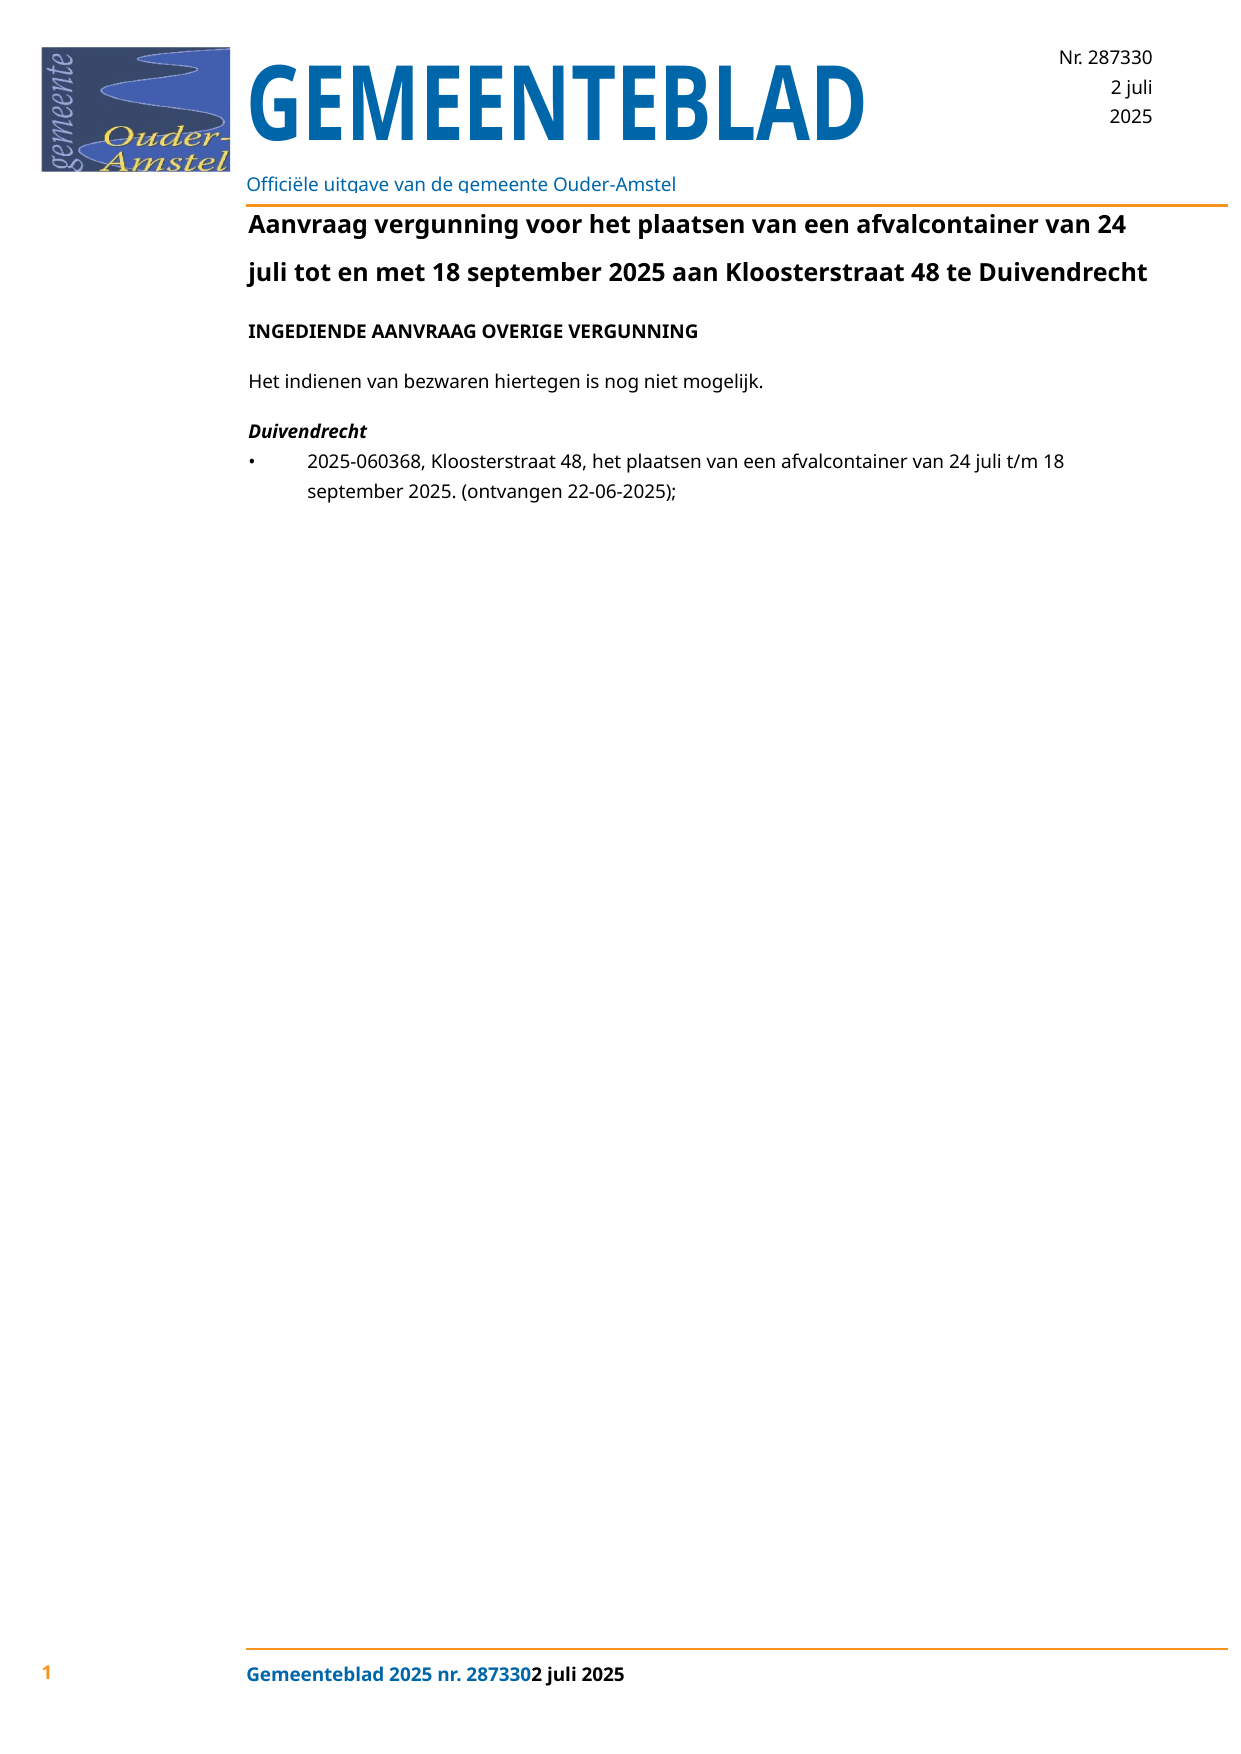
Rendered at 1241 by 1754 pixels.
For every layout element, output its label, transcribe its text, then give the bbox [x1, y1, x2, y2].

list 2025-060368, Kloosterstraat 48, het plaatsen van een afvalcontainer van 24 juli t/m 18 september 2025. (ontvangen 22-06-2025); [248, 448, 1152, 504]
text Aanvraag vergunning voor het plaatsen van een afvalcontainer van 24 juli tot en met 18 september 2025 aan Kloosterstraat 48 te Duivendrecht [248, 207, 1152, 288]
text Duivendrecht [248, 419, 1152, 444]
picture [41, 47, 231, 172]
text INGEDIENDE AANVRAAG OVERIGE VERGUNNING [248, 318, 1152, 344]
text Het indienen van bezwaren hiertegen is nog niet mogelijk. [248, 368, 1152, 394]
